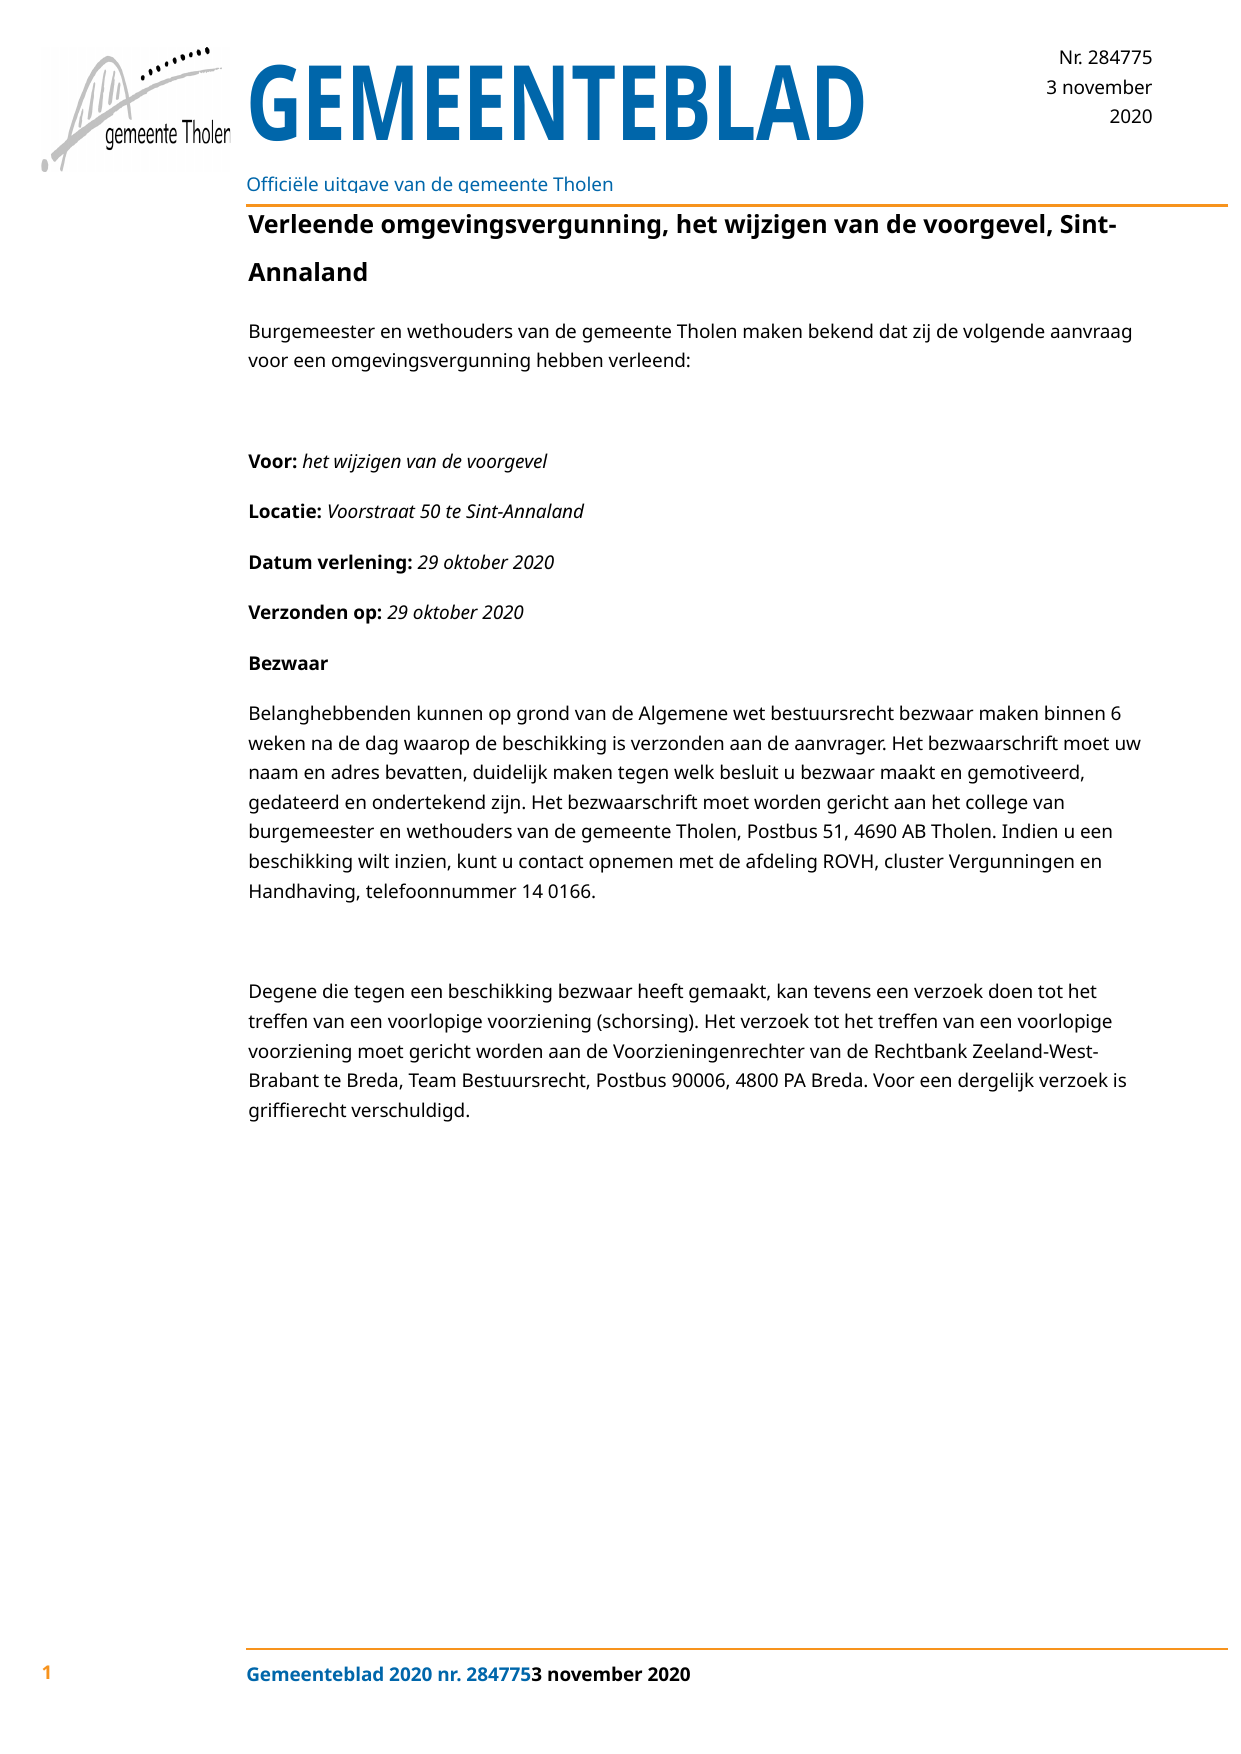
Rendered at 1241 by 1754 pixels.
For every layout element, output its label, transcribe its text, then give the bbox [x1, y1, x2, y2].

text Voor: het wijzigen van de voorgevel [248, 448, 1152, 474]
picture [41, 47, 231, 172]
text Verzonden op: 29 oktober 2020 [248, 599, 1152, 625]
text Burgemeester en wethouders van de gemeente Tholen maken bekend dat zij de volgende aanvraag voor een omgevingsvergunning hebben verleend: [248, 318, 1152, 373]
text Degene die tegen een beschikking bezwaar heeft gemaakt, kan tevens een verzoek doen tot het treffen van een voorlopige voorziening (schorsing). Het verzoek tot het treffen van een voorlopige voorziening moet gericht worden aan de Voorzieningenrechter van de Rechtbank Zeeland-West-Brabant te Breda, Team Bestuursrecht, Postbus 90006, 4800 PA Breda. Voor een dergelijk verzoek is griffierecht verschuldigd. [248, 979, 1152, 1123]
text Locatie: Voorstraat 50 te Sint-Annaland [248, 499, 1152, 524]
text Datum verlening: 29 oktober 2020 [248, 549, 1152, 575]
text Bezwaar [248, 650, 1152, 676]
text Verleende omgevingsvergunning, het wijzigen van de voorgevel, Sint-Annaland [248, 207, 1152, 288]
text Belanghebbenden kunnen op grond van de Algemene wet bestuursrecht bezwaar maken binnen 6 weken na de dag waarop de beschikking is verzonden aan de aanvrager. Het bezwaarschrift moet uw naam en adres bevatten, duidelijk maken tegen welk besluit u bezwaar maakt en gemotiveerd, gedateerd en ondertekend zijn. Het bezwaarschrift moet worden gericht aan het college van burgemeester en wethouders van de gemeente Tholen, Postbus 51, 4690 AB Tholen. Indien u een beschikking wilt inzien, kunt u contact opnemen met de afdeling ROVH, cluster Vergunningen en Handhaving, telefoonnummer 14 0166. [248, 700, 1152, 904]
